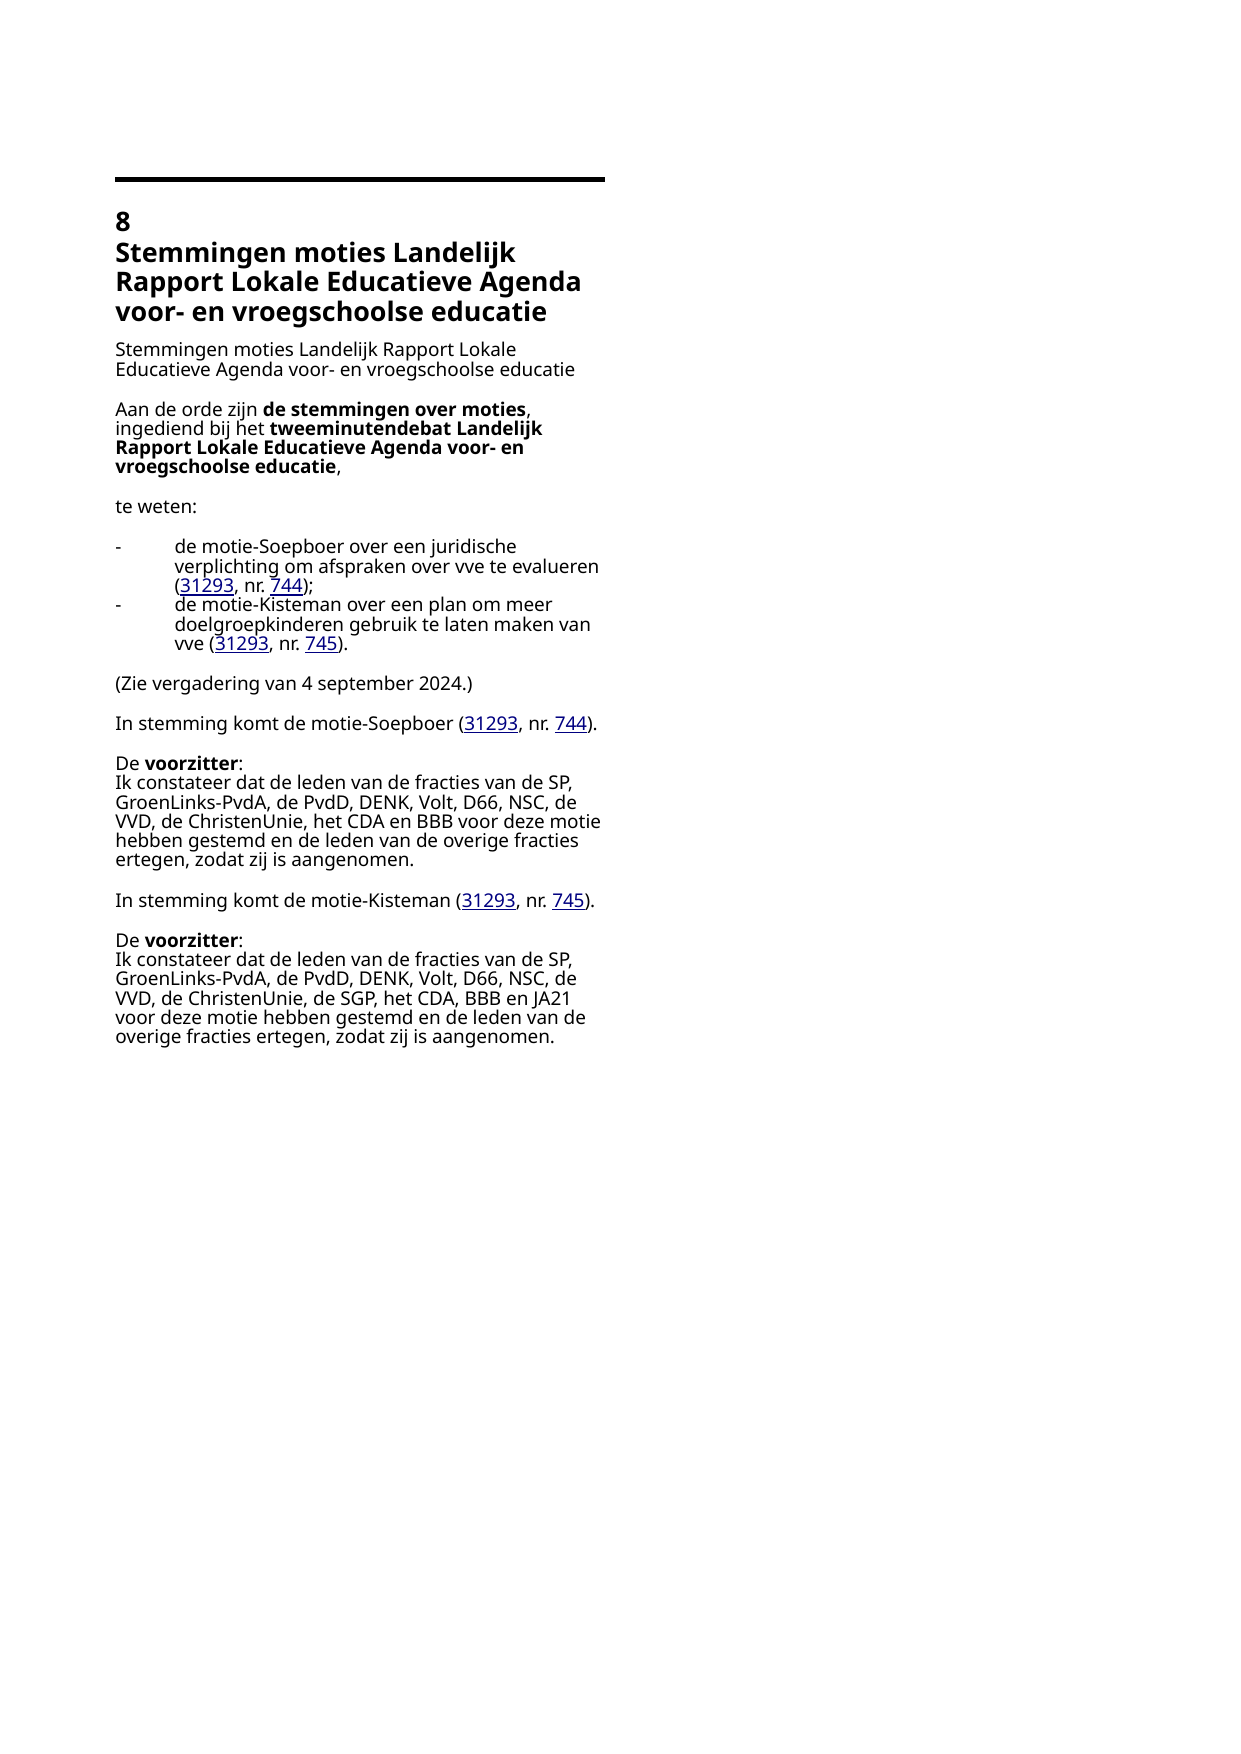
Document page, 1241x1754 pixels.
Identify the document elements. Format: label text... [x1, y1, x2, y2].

list de motie-Kisteman over een plan om meer doelgroepkinderen gebruik te laten maken van vve (31293, nr. 745). [115, 596, 605, 654]
text Stemmingen moties Landelijk Rapport Lokale Educatieve Agenda voor- en vroegschoolse educatie [115, 341, 605, 380]
text Ik constateer dat de leden van de fracties van de SP, GroenLinks-PvdA, de PvdD, DENK, Volt, D66, NSC, de VVD, de ChristenUnie, de SGP, het CDA, BBB en JA21 voor deze motie hebben gestemd en de leden van de overige fracties ertegen, zodat zij is aangenomen. [115, 951, 605, 1047]
list de motie-Soepboer over een juridische verplichting om afspraken over vve te evalueren (31293, nr. 744); [115, 538, 605, 596]
text In stemming komt de motie-Soepboer (31293, nr. 744). [115, 715, 605, 734]
text De voorzitter: [115, 755, 605, 774]
text te weten: [115, 498, 605, 518]
text 8 [115, 203, 605, 239]
text Aan de orde zijn de stemmingen over moties, ingediend bij het tweeminutendebat Landelijk Rapport Lokale Educatieve Agenda voor- en vroegschoolse educatie, [115, 401, 605, 478]
text Stemmingen moties Landelijk Rapport Lokale Educatieve Agenda voor- en vroegschoolse educatie [115, 239, 605, 341]
text In stemming komt de motie-Kisteman (31293, nr. 745). [115, 892, 605, 911]
text De voorzitter: [115, 932, 605, 951]
text (Zie vergadering van 4 september 2024.) [115, 675, 605, 694]
text Ik constateer dat de leden van de fracties van de SP, GroenLinks-PvdA, de PvdD, DENK, Volt, D66, NSC, de VVD, de ChristenUnie, het CDA en BBB voor deze motie hebben gestemd en de leden van de overige fracties ertegen, zodat zij is aangenomen. [115, 774, 605, 871]
